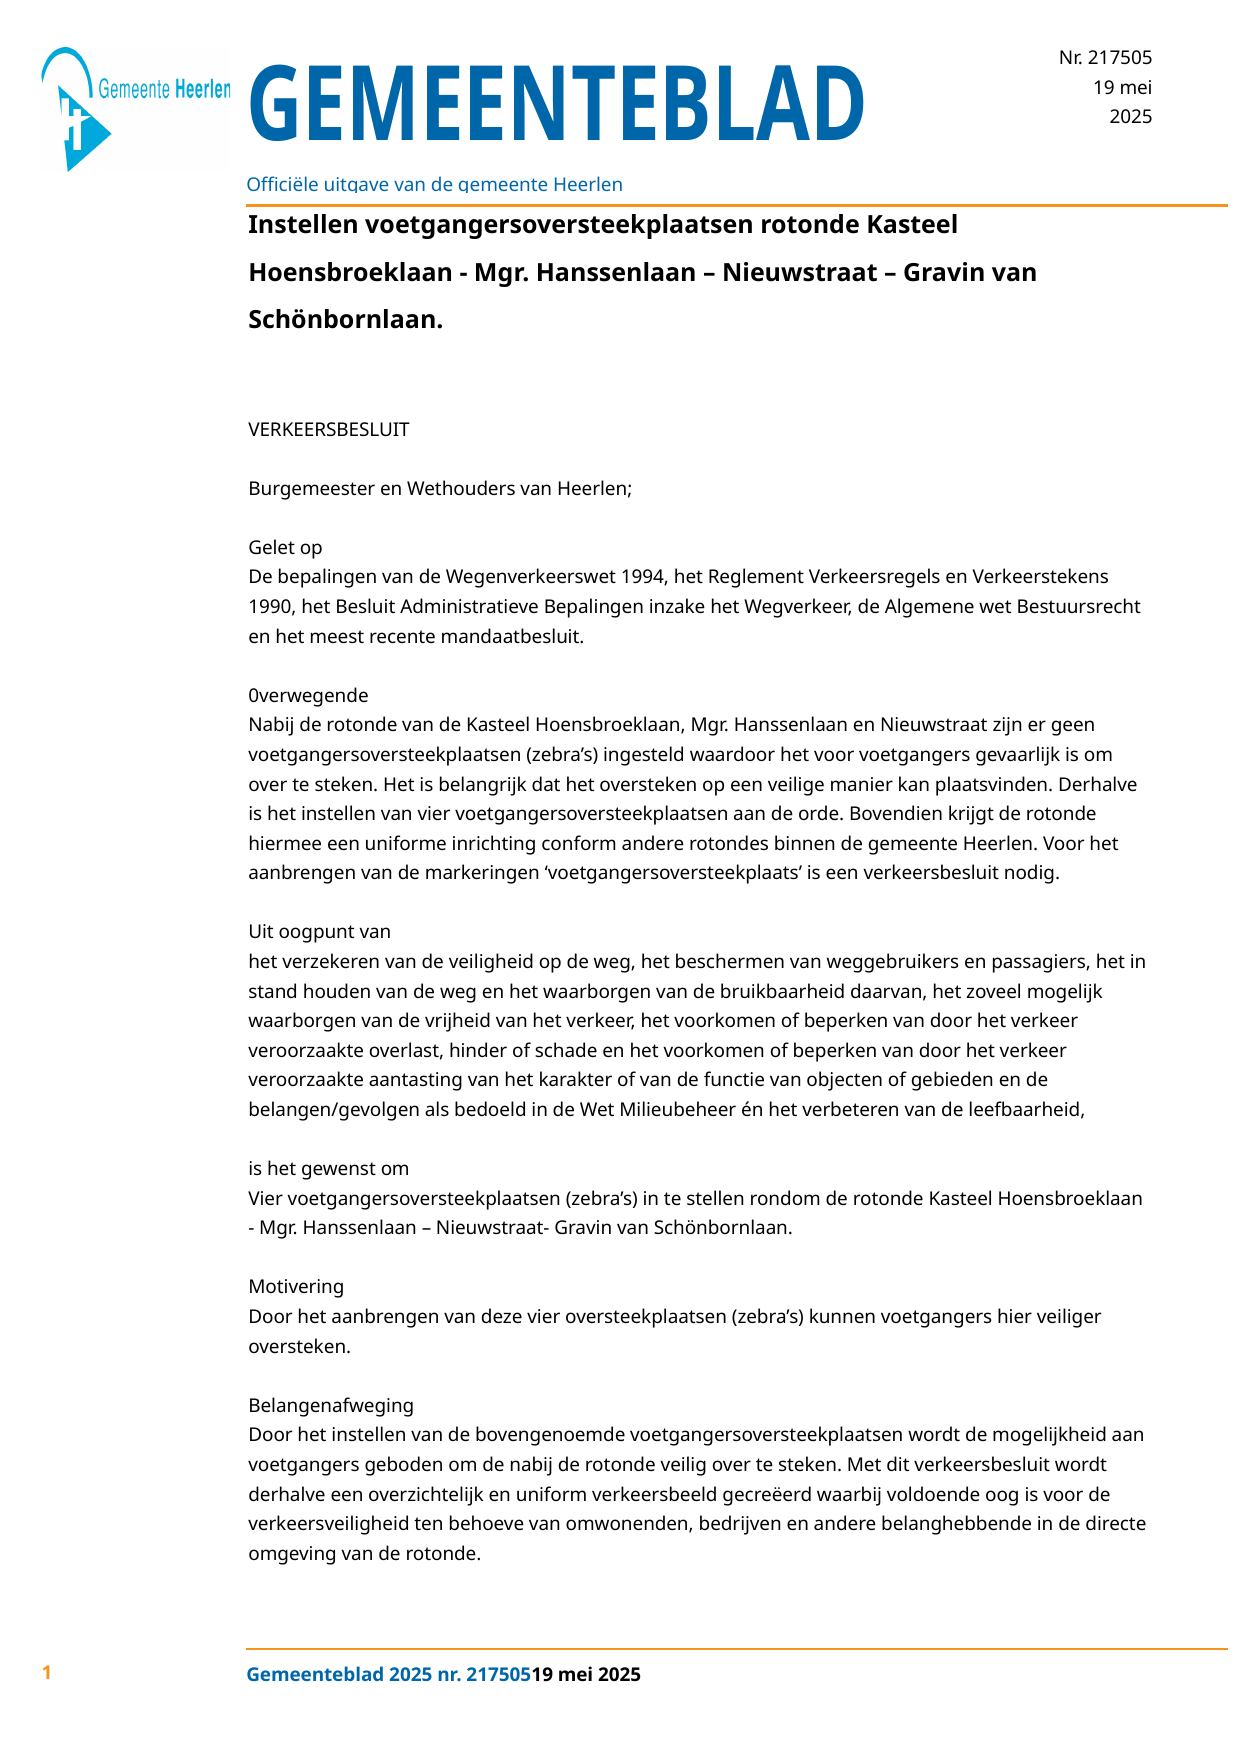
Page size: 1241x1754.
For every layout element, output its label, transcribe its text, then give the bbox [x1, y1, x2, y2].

text Instellen voetgangersoversteekplaatsen rotonde Kasteel Hoensbroeklaan - Mgr. Hanssenlaan – Nieuwstraat – Gravin van Schönbornlaan. [248, 207, 1152, 336]
text Motivering [248, 1274, 1152, 1299]
text is het gewenst om [248, 1155, 1152, 1181]
text De bepalingen van de Wegenverkeerswet 1994, het Reglement Verkeersregels en Verkeerstekens 1990, het Besluit Administratieve Bepalingen inzake het Wegverkeer, de Algemene wet Bestuursrecht en het meest recente mandaatbesluit. [248, 564, 1152, 649]
text 0verwegende [248, 682, 1152, 708]
text Vier voetgangersoversteekplaatsen (zebra’s) in te stellen rondom de rotonde Kasteel Hoensbroeklaan - Mgr. Hanssenlaan – Nieuwstraat- Gravin van Schönbornlaan. [248, 1185, 1152, 1240]
text Door het aanbrengen van deze vier oversteekplaatsen (zebra’s) kunnen voetgangers hier veiliger oversteken. [248, 1303, 1152, 1359]
text Burgemeester en Wethouders van Heerlen; [248, 475, 1152, 501]
text Belangenafweging [248, 1392, 1152, 1418]
picture [41, 47, 59, 70]
text VERKEERSBESLUIT [248, 416, 1152, 442]
text Nabij de rotonde van de Kasteel Hoensbroeklaan, Mgr. Hanssenlaan en Nieuwstraat zijn er geen voetgangersoversteekplaatsen (zebra’s) ingesteld waardoor het voor voetgangers gevaarlijk is om over te steken. Het is belangrijk dat het oversteken op een veilige manier kan plaatsvinden. Derhalve is het instellen van vier voetgangersoversteekplaatsen aan de orde. Bovendien krijgt de rotonde hiermee een uniforme inrichting conform andere rotondes binnen de gemeente Heerlen. Voor het aanbrengen van de markeringen ‘voetgangersoversteekplaats’ is een verkeersbesluit nodig. [248, 712, 1152, 885]
picture [41, 47, 231, 172]
text het verzekeren van de veiligheid op de weg, het beschermen van weggebruikers en passagiers, het in stand houden van de weg en het waarborgen van de bruikbaarheid daarvan, het zoveel mogelijk waarborgen van de vrijheid van het verkeer, het voorkomen of beperken van door het verkeer veroorzaakte overlast, hinder of schade en het voorkomen of beperken van door het verkeer veroorzaakte aantasting van het karakter of van de functie van objecten of gebieden en de belangen/gevolgen als bedoeld in de Wet Milieubeheer én het verbeteren van de leefbaarheid, [248, 948, 1152, 1122]
text Uit oogpunt van [248, 919, 1152, 944]
text Gelet op [248, 534, 1152, 560]
text Door het instellen van de bovengenoemde voetgangersoversteekplaatsen wordt de mogelijkheid aan voetgangers geboden om de nabij de rotonde veilig over te steken. Met dit verkeersbesluit wordt derhalve een overzichtelijk en uniform verkeersbeeld gecreëerd waarbij voldoende oog is voor de verkeersveiligheid ten behoeve van omwonenden, bedrijven en andere belanghebbende in de directe omgeving van de rotonde. [248, 1422, 1152, 1566]
